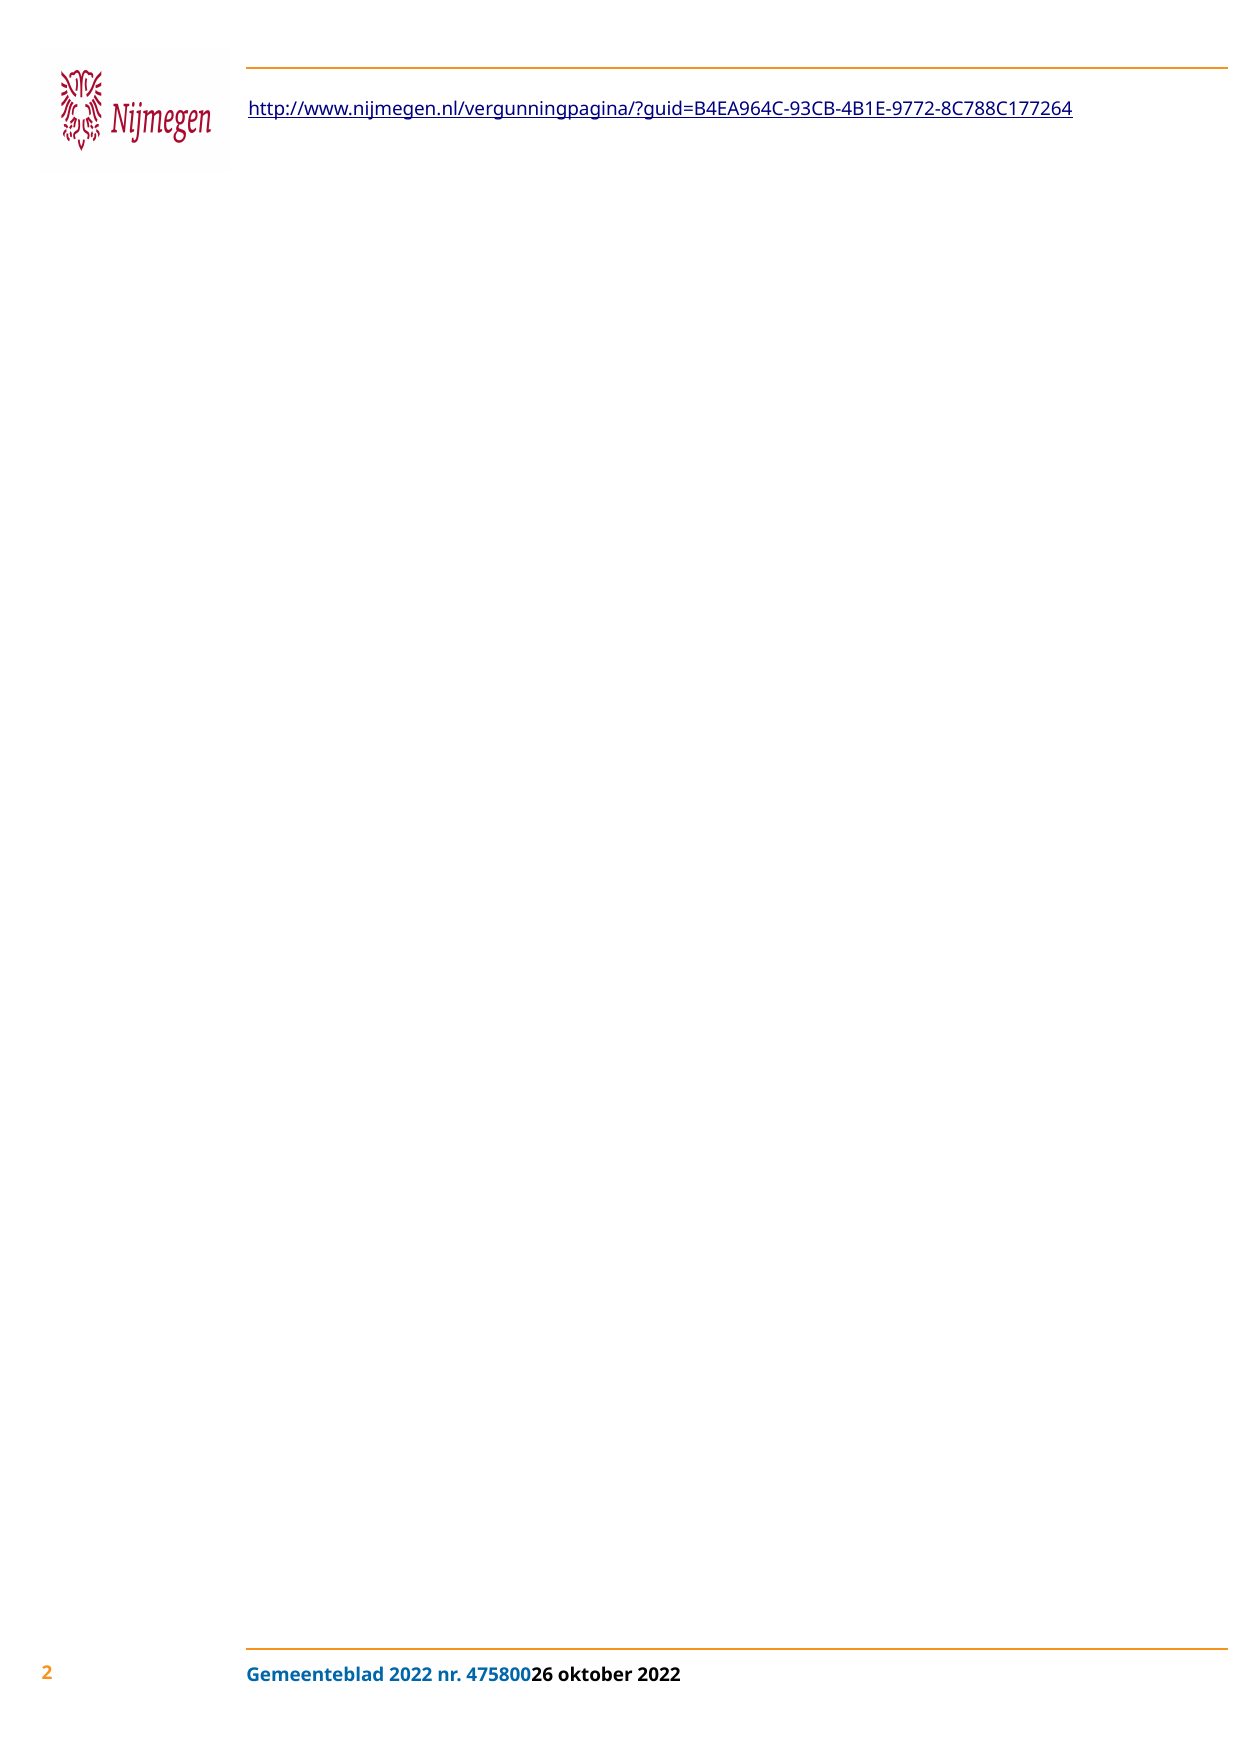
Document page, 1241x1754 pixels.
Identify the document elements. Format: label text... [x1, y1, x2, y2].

picture [41, 47, 231, 172]
text http://www.nijmegen.nl/vergunningpagina/?guid=B4EA964C-93CB-4B1E-9772-8C788C177264 [248, 95, 1152, 121]
